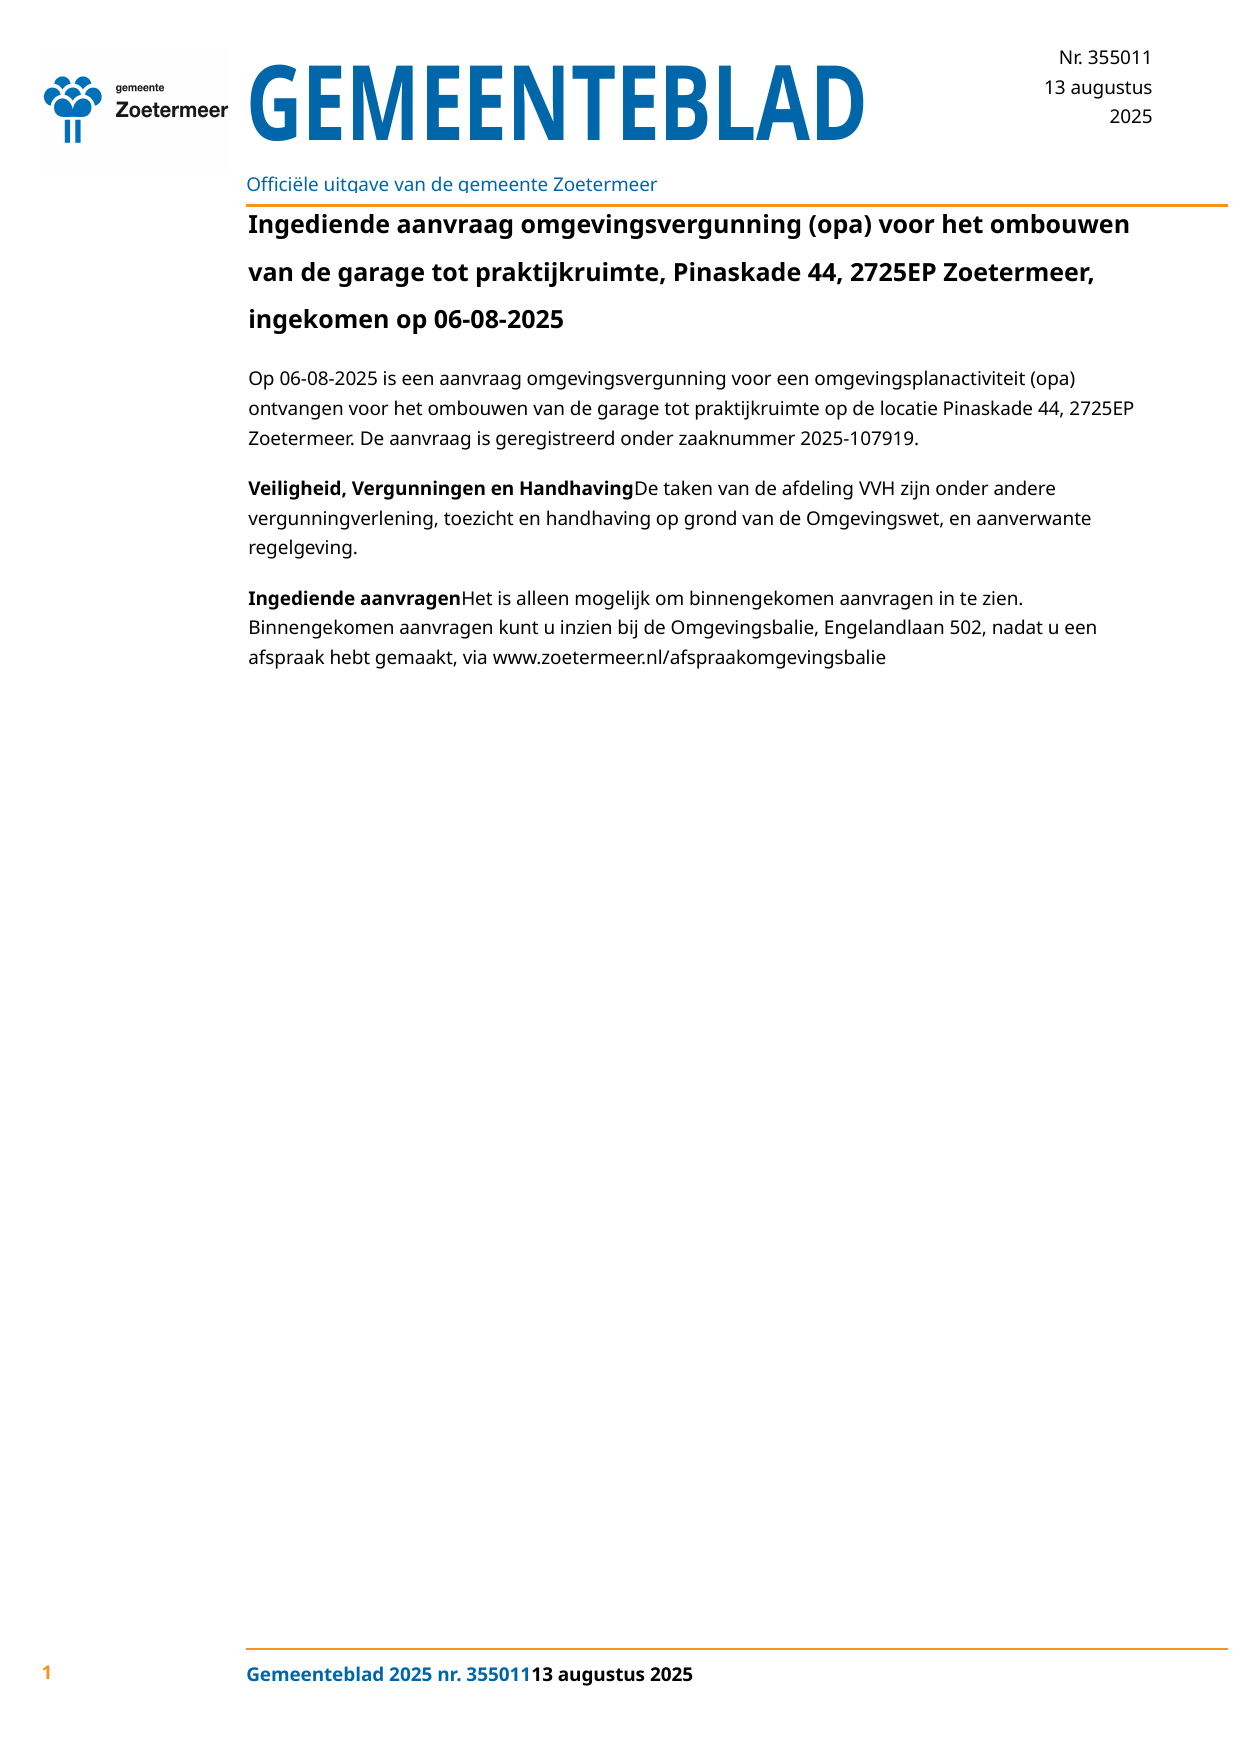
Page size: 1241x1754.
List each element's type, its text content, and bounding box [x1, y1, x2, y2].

text Ingediende aanvragenHet is alleen mogelijk om binnengekomen aanvragen in te zien. Binnengekomen aanvragen kunt u inzien bij de Omgevingsbalie, Engelandlaan 502, nadat u een afspraak hebt gemaakt, via www.zoetermeer.nl/afspraakomgevingsbalie [248, 585, 1152, 669]
text Op 06-08-2025 is een aanvraag omgevingsvergunning voor een omgevingsplanactiviteit (opa) ontvangen voor het ombouwen van de garage tot praktijkruimte op de locatie Pinaskade 44, 2725EP Zoetermeer. De aanvraag is geregistreerd onder zaaknummer 2025-107919. [248, 366, 1152, 450]
text Ingediende aanvraag omgevingsvergunning (opa) voor het ombouwen van de garage tot praktijkruimte, Pinaskade 44, 2725EP Zoetermeer, ingekomen op 06-08-2025 [248, 207, 1152, 336]
text Veiligheid, Vergunningen en HandhavingDe taken van de afdeling VVH zijn onder andere vergunningverlening, toezicht en handhaving op grond van de Omgevingswet, en aanverwante regelgeving. [248, 475, 1152, 560]
picture [41, 47, 231, 172]
